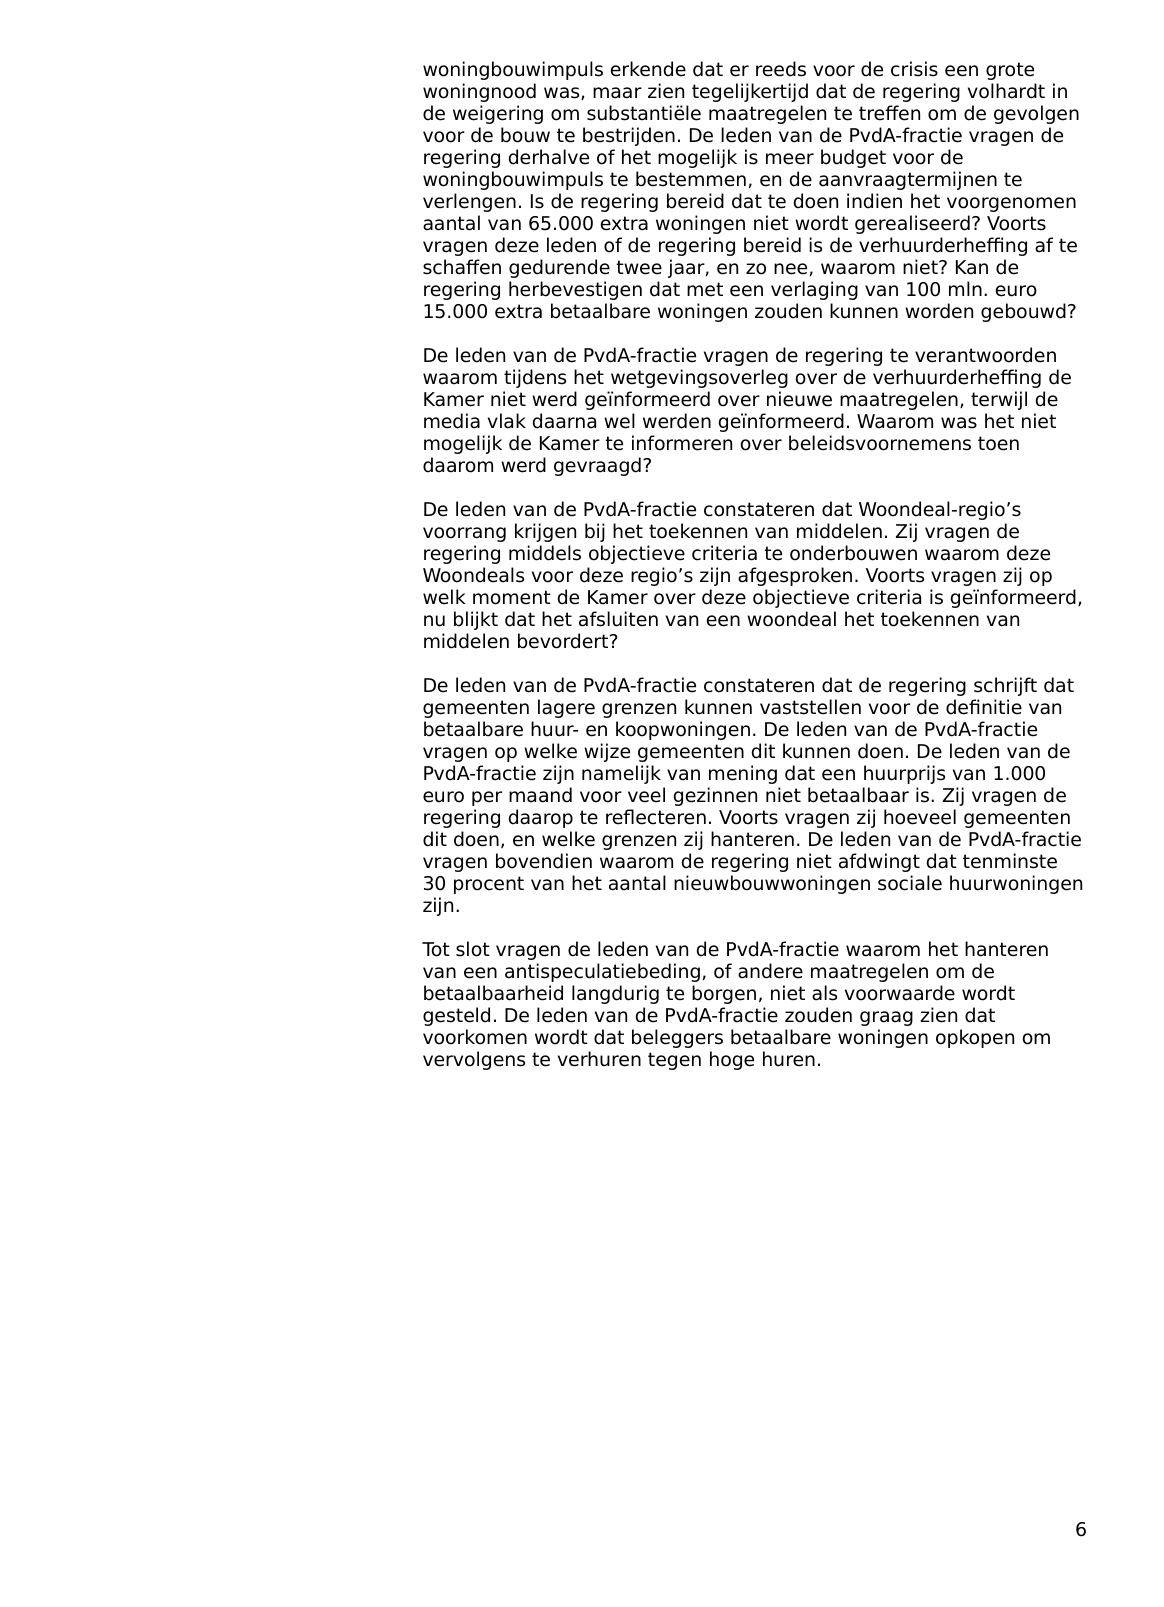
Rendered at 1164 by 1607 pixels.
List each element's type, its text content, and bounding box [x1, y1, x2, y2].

text De leden van de PvdA-fractie constateren dat de regering schrijft dat gemeenten lagere grenzen kunnen vaststellen voor de definitie van betaalbare huur- en koopwoningen. De leden van de PvdA-fractie vragen op welke wijze gemeenten dit kunnen doen. De leden van de PvdA-fractie zijn namelijk van mening dat een huurprijs van 1.000 euro per maand voor veel gezinnen niet betaalbaar is. Zij vragen de regering daarop te reflecteren. Voorts vragen zij hoeveel gemeenten dit doen, en welke grenzen zij hanteren. De leden van de PvdA-fractie vragen bovendien waarom de regering niet afdwingt dat tenminste 30 procent van het aantal nieuwbouwwoningen sociale huurwoningen zijn. [422, 675, 1087, 917]
text De leden van de PvdA-fractie vragen de regering te verantwoorden waarom tijdens het wetgevingsoverleg over de verhuurderheffing de Kamer niet werd geïnformeerd over nieuwe maatregelen, terwijl de media vlak daarna wel werden geïnformeerd. Waarom was het niet mogelijk de Kamer te informeren over beleidsvoornemens toen daarom werd gevraagd? [422, 345, 1087, 477]
text woningbouwimpuls erkende dat er reeds voor de crisis een grote woningnood was, maar zien tegelijkertijd dat de regering volhardt in de weigering om substantiële maatregelen te treffen om de gevolgen voor de bouw te bestrijden. De leden van de PvdA-fractie vragen de regering derhalve of het mogelijk is meer budget voor de woningbouwimpuls te bestemmen, en de aanvraagtermijnen te verlengen. Is de regering bereid dat te doen indien het voorgenomen aantal van 65.000 extra woningen niet wordt gerealiseerd? Voorts vragen deze leden of de regering bereid is de verhuurderheffing af te schaffen gedurende twee jaar, en zo nee, waarom niet? Kan de regering herbevestigen dat met een verlaging van 100 mln. euro 15.000 extra betaalbare woningen zouden kunnen worden gebouwd? [422, 59, 1087, 323]
text De leden van de PvdA-fractie constateren dat Woondeal-regio’s voorrang krijgen bij het toekennen van middelen. Zij vragen de regering middels objectieve criteria te onderbouwen waarom deze Woondeals voor deze regio’s zijn afgesproken. Voorts vragen zij op welk moment de Kamer over deze objectieve criteria is geïnformeerd, nu blijkt dat het afsluiten van een woondeal het toekennen van middelen bevordert? [422, 499, 1087, 653]
text Tot slot vragen de leden van de PvdA-fractie waarom het hanteren van een antispeculatiebeding, of andere maatregelen om de betaalbaarheid langdurig te borgen, niet als voorwaarde wordt gesteld. De leden van de PvdA-fractie zouden graag zien dat voorkomen wordt dat beleggers betaalbare woningen opkopen om vervolgens te verhuren tegen hoge huren. [422, 939, 1087, 1071]
